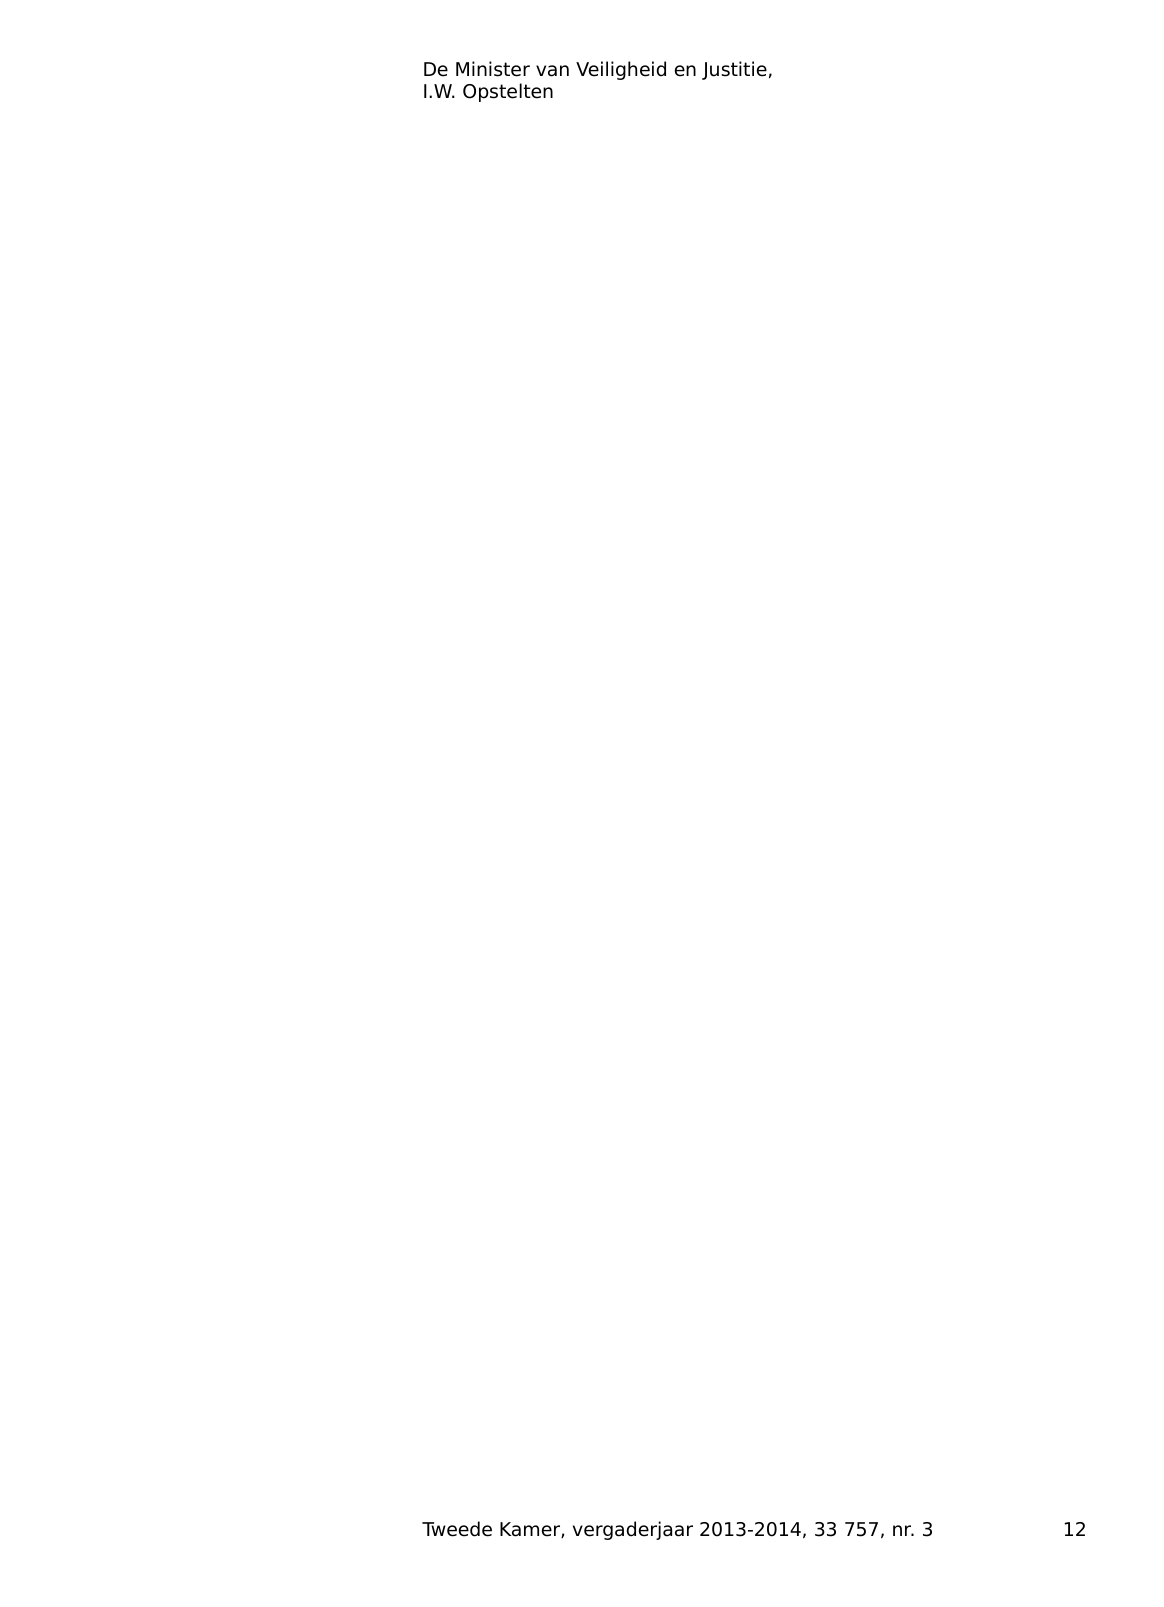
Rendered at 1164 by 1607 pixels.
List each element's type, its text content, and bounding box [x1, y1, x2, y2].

text De Minister van Veiligheid en Justitie, I.W. Opstelten [422, 59, 1087, 103]
